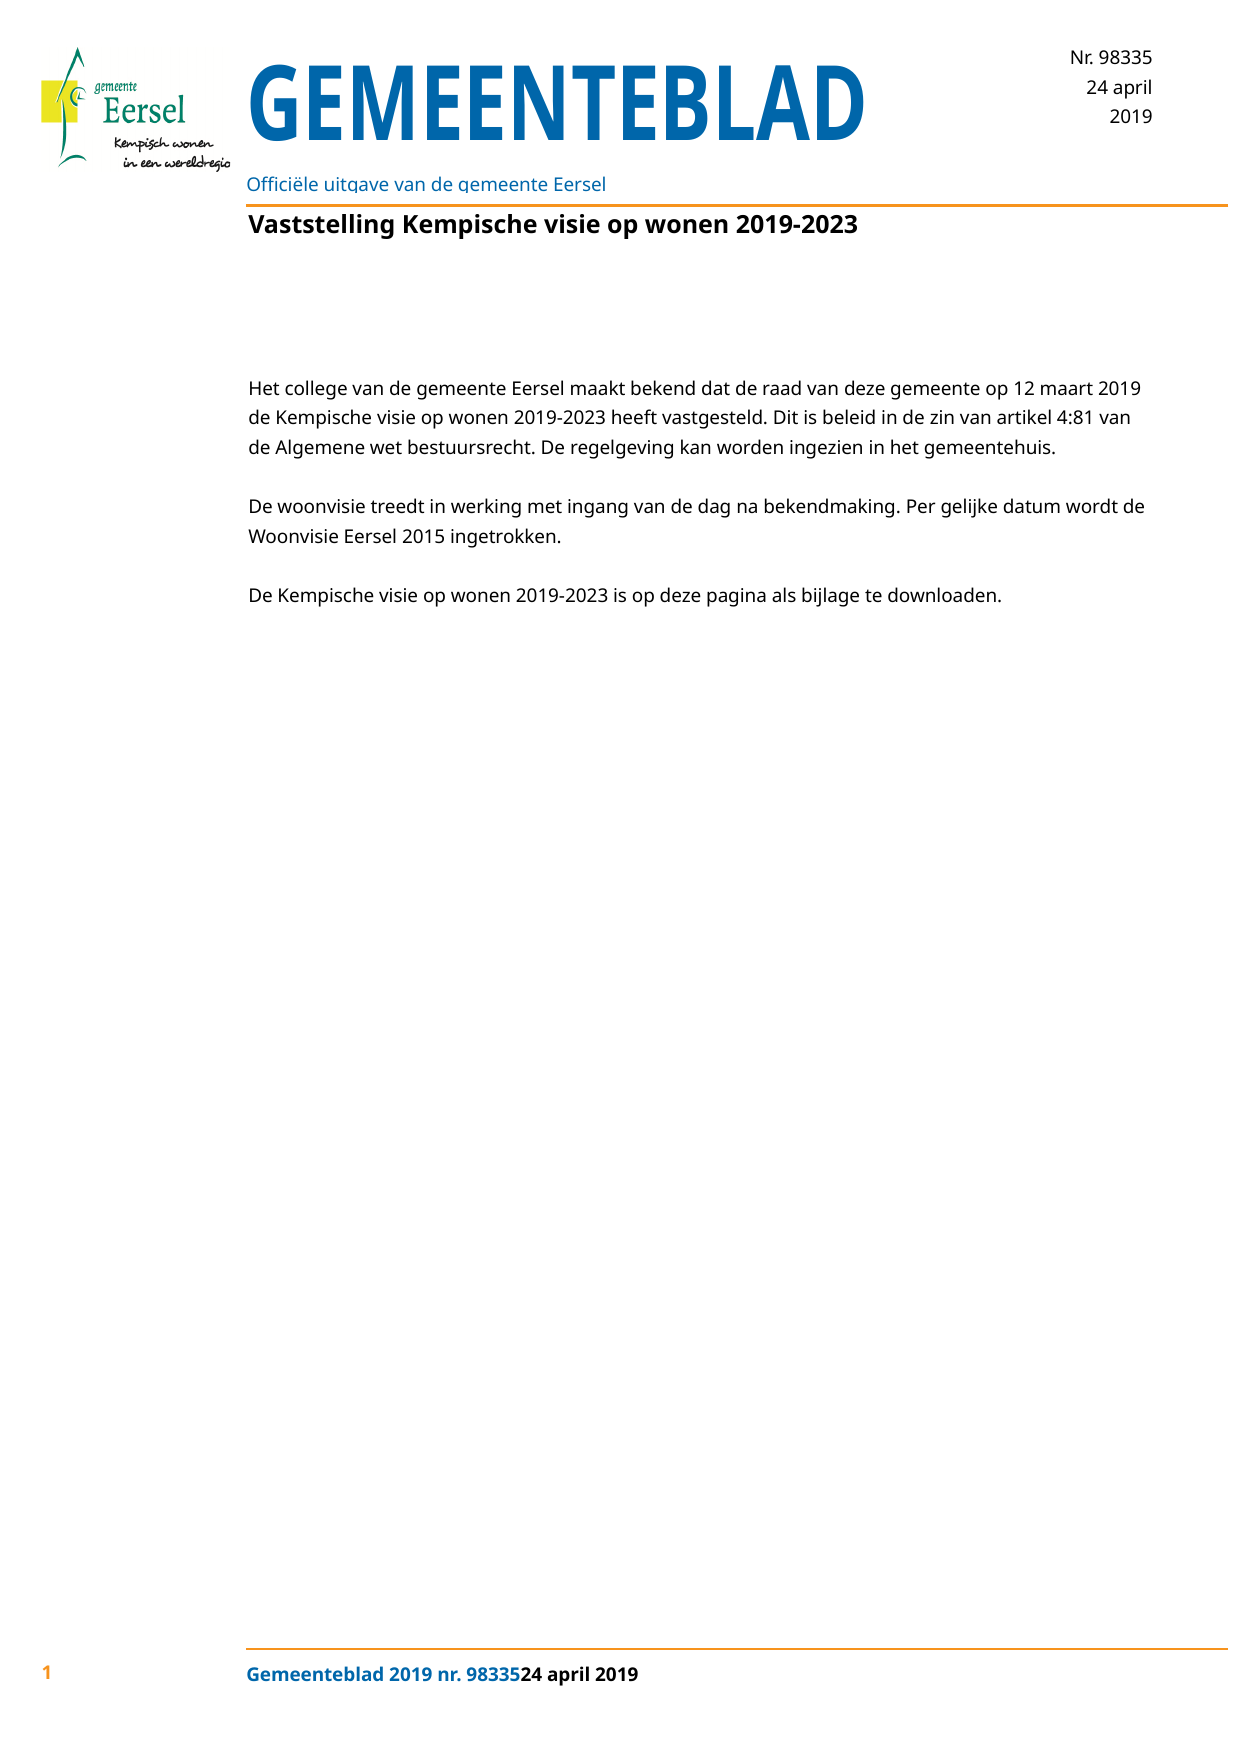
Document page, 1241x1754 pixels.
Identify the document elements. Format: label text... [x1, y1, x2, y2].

text De woonvisie treedt in werking met ingang van de dag na bekendmaking. Per gelijke datum wordt de Woonvisie Eersel 2015 ingetrokken. [248, 493, 1152, 548]
text De Kempische visie op wonen 2019-2023 is op deze pagina als bijlage te downloaden. [248, 582, 1152, 608]
text Vaststelling Kempische visie op wonen 2019-2023 [248, 207, 1152, 241]
picture [41, 47, 231, 172]
text Het college van de gemeente Eersel maakt bekend dat de raad van deze gemeente op 12 maart 2019 de Kempische visie op wonen 2019-2023 heeft vastgesteld. Dit is beleid in de zin van artikel 4:81 van de Algemene wet bestuursrecht. De regelgeving kan worden ingezien in het gemeentehuis. [248, 375, 1152, 460]
